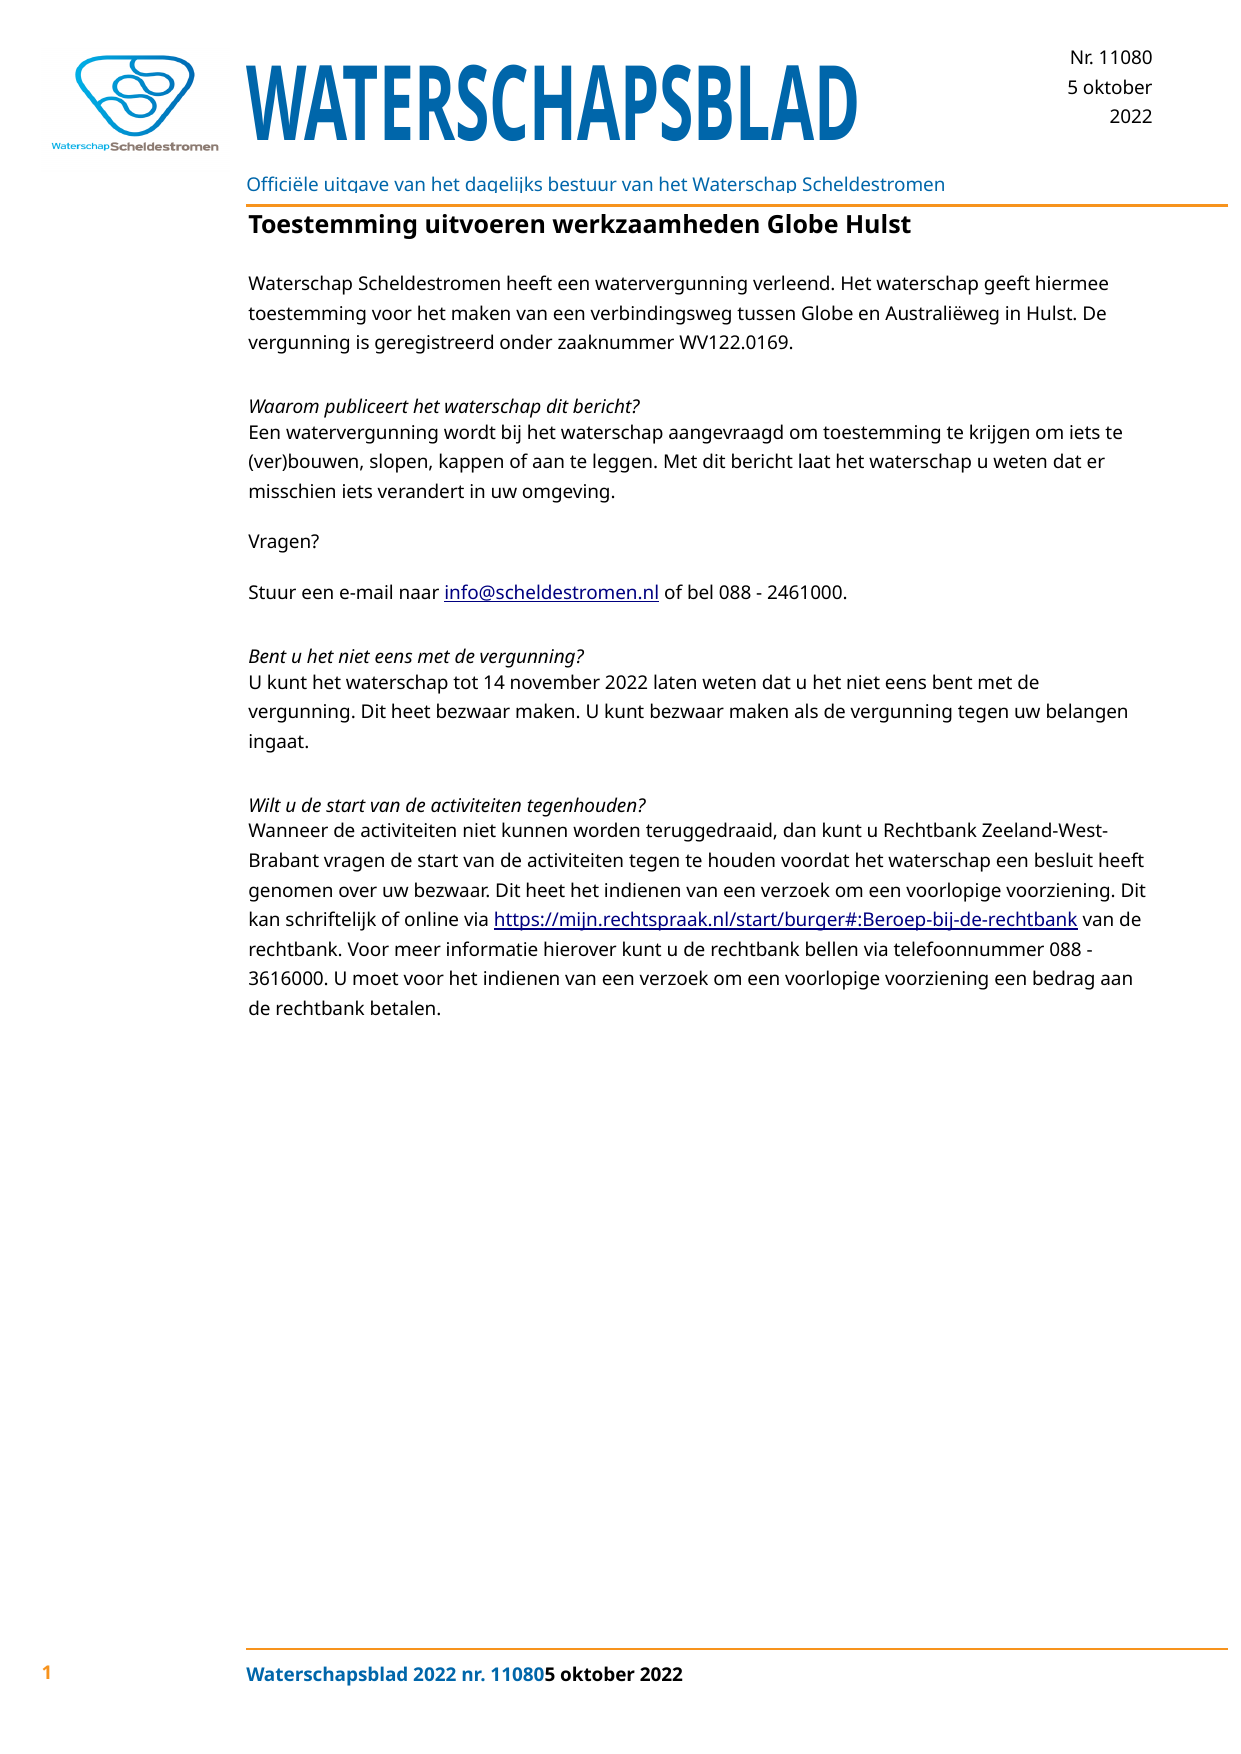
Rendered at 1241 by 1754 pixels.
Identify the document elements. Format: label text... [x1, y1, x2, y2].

text Bent u het niet eens met de vergunning? [248, 643, 1152, 669]
text Een watervergunning wordt bij het waterschap aangevraagd om toestemming te krijgen om iets te (ver)bouwen, slopen, kappen of aan te leggen. Met dit bericht laat het waterschap u weten dat er misschien iets verandert in uw omgeving. [248, 419, 1152, 504]
text Stuur een e-mail naar info@scheldestromen.nl of bel 088 - 2461000. [248, 579, 1152, 605]
text U kunt het waterschap tot 14 november 2022 laten weten dat u het niet eens bent met de vergunning. Dit heet bezwaar maken. U kunt bezwaar maken als de vergunning tegen uw belangen ingaat. [248, 669, 1152, 754]
text Vragen? [248, 529, 1152, 554]
text Wanneer de activiteiten niet kunnen worden teruggedraaid, dan kunt u Rechtbank Zeeland-West-Brabant vragen de start van de activiteiten tegen te houden voordat het waterschap een besluit heeft genomen over uw bezwaar. Dit heet het indienen van een verzoek om een voorlopige voorziening. Dit kan schriftelijk of online via https://mijn.rechtspraak.nl/start/burger#:Beroep-bij-de-rechtbank van de rechtbank. Voor meer informatie hierover kunt u de rechtbank bellen via telefoonnummer 088 - 3616000. U moet voor het indienen van een verzoek om een voorlopige voorziening een bedrag aan de rechtbank betalen. [248, 818, 1152, 1021]
text Waarom publiceert het waterschap dit bericht? [248, 393, 1152, 419]
text Wilt u de start van de activiteiten tegenhouden? [248, 792, 1152, 818]
text Toestemming uitvoeren werkzaamheden Globe Hulst [248, 207, 1152, 241]
text Waterschap Scheldestromen heeft een watervergunning verleend. Het waterschap geeft hiermee toestemming voor het maken van een verbindingsweg tussen Globe en Australiëweg in Hulst. De vergunning is geregistreerd onder zaaknummer WV122.0169. [248, 270, 1152, 355]
picture [41, 47, 231, 172]
